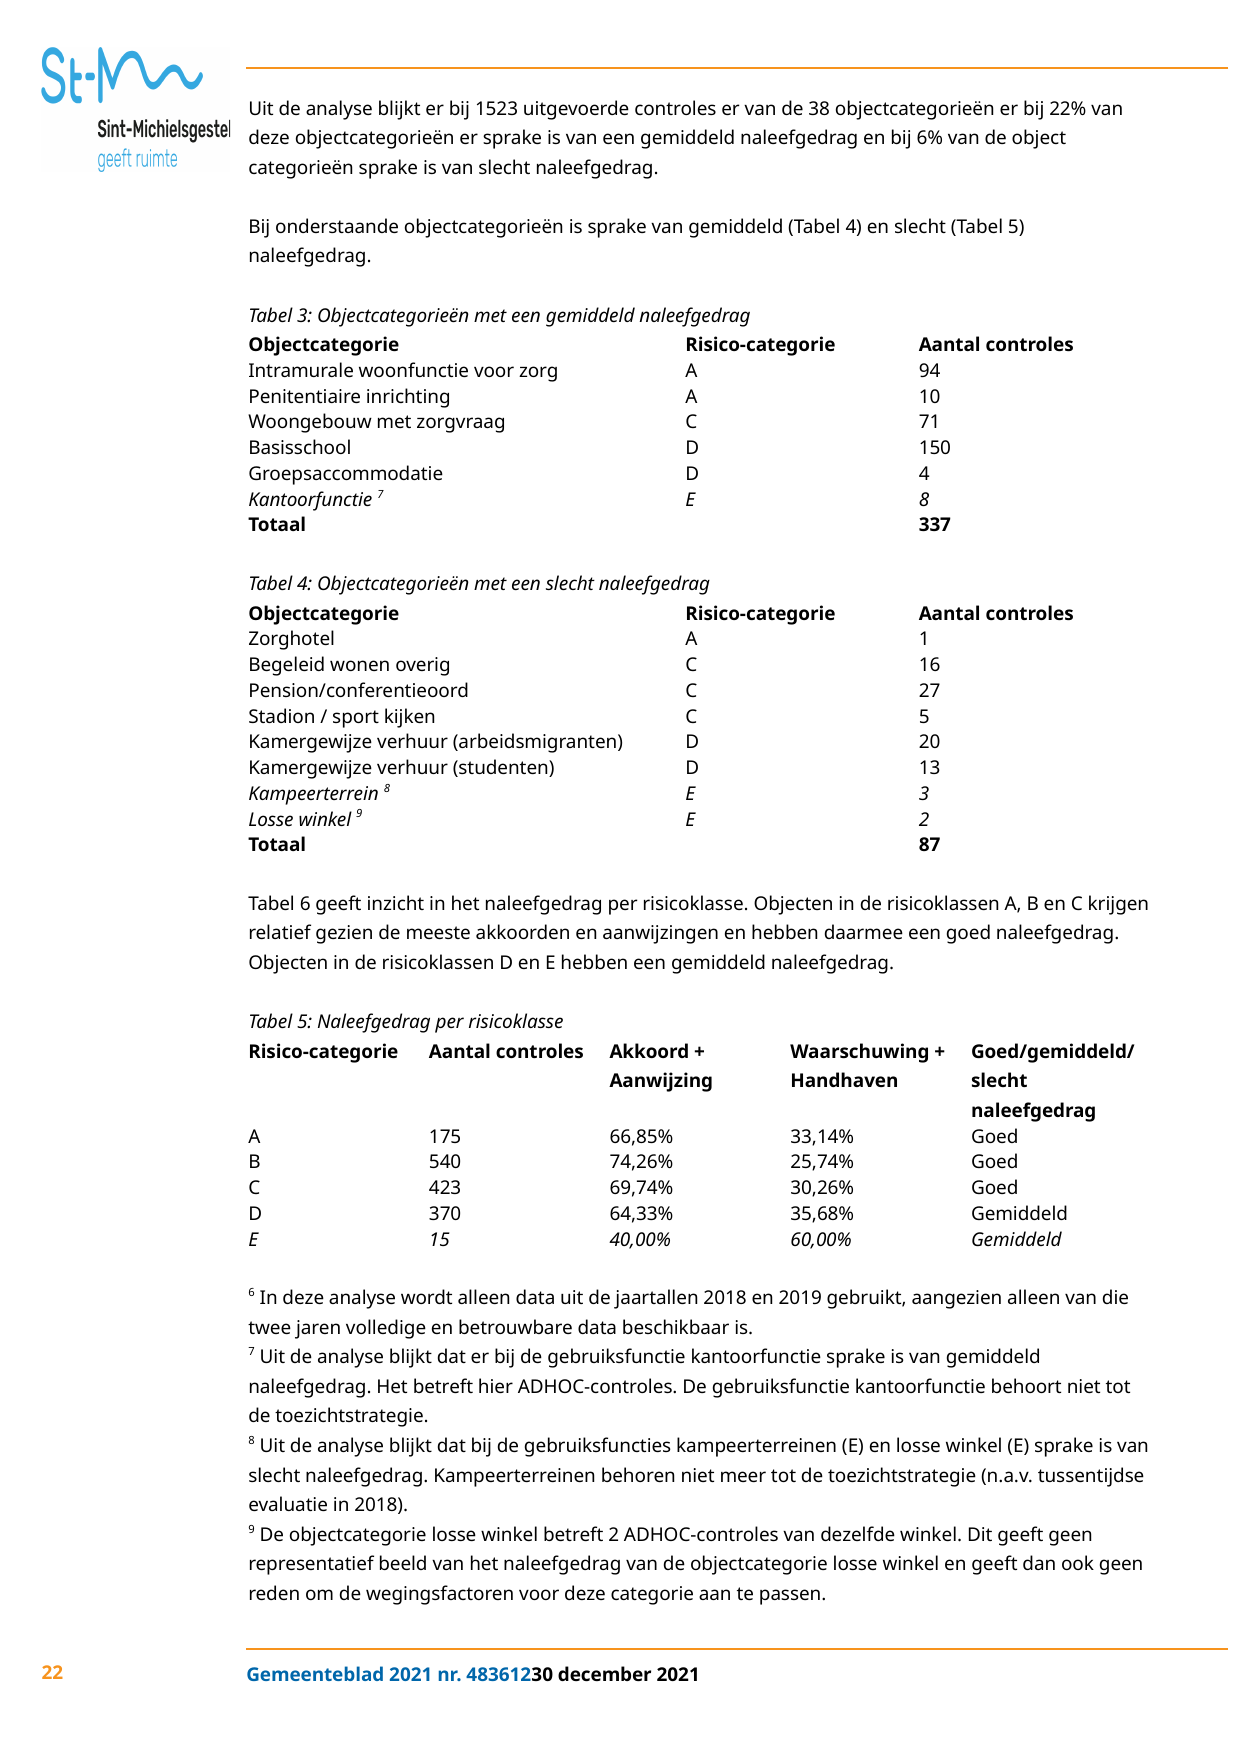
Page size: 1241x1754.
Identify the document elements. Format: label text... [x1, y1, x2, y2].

table_cell Totaal [248, 512, 685, 537]
table_cell C [685, 703, 918, 728]
table_cell Goed [971, 1149, 1152, 1174]
table_cell [685, 512, 918, 537]
text Uit de analyse blijkt er bij 1523 uitgevoerde controles er van de 38 objectcategorieën er bij 22% van deze objectcategorieën er sprake is van een gemiddeld naleefgedrag en bij 6% van de object categorieën sprake is van slecht naleefgedrag. [248, 95, 1152, 180]
table_cell 33,14% [790, 1123, 971, 1149]
table_cell 74,26% [609, 1149, 790, 1174]
table_cell C [248, 1174, 429, 1200]
table_cell C [685, 677, 918, 703]
table_header Risico-categorie [685, 600, 918, 626]
table_cell Kamergewijze verhuur (arbeidsmigranten) [248, 729, 685, 754]
table_cell Gemiddeld [971, 1200, 1152, 1226]
table_cell 15 [429, 1226, 609, 1252]
table_cell Goed [971, 1174, 1152, 1200]
table_cell D [685, 729, 918, 754]
table_cell 540 [429, 1149, 609, 1174]
table_cell 8 [919, 486, 1152, 512]
table_header Akkoord + Aanwijzing [609, 1038, 790, 1123]
table_cell 1 [919, 626, 1152, 651]
table_cell Intramurale woonfunctie voor zorg [248, 357, 685, 383]
table_cell Gemiddeld [971, 1226, 1152, 1252]
table_cell 5 [919, 703, 1152, 728]
table_cell C [685, 651, 918, 677]
table_header Objectcategorie [248, 332, 685, 357]
table_cell A [685, 626, 918, 651]
table_cell A [685, 383, 918, 409]
table_cell Basisschool [248, 435, 685, 460]
table_cell 69,74% [609, 1174, 790, 1200]
text 7 Uit de analyse blijkt dat er bij de gebruiksfunctie kantoorfunctie sprake is van gemiddeld naleefgedrag. Het betreft hier ADHOC-controles. De gebruiksfunctie kantoorfunctie behoort niet tot de toezichtstrategie. [248, 1343, 1152, 1428]
table_cell E [685, 486, 918, 512]
table_cell 30,26% [790, 1174, 971, 1200]
table_cell A [248, 1123, 429, 1149]
table_cell Pension/conferentieoord [248, 677, 685, 703]
table_cell E [685, 780, 918, 806]
table_cell 87 [919, 831, 1152, 857]
text Bij onderstaande objectcategorieën is sprake van gemiddeld (Tabel 4) en slecht (Tabel 5) naleefgedrag. [248, 213, 1152, 268]
table_cell 370 [429, 1200, 609, 1226]
table_header Risico-categorie [248, 1038, 429, 1123]
table_cell Kantoorfunctie 7 [248, 486, 685, 512]
table_cell B [248, 1149, 429, 1174]
table_cell 64,33% [609, 1200, 790, 1226]
text 9 De objectcategorie losse winkel betreft 2 ADHOC-controles van dezelfde winkel. Dit geeft geen representatief beeld van het naleefgedrag van de objectcategorie losse winkel en geeft dan ook geen reden om de wegingsfactoren voor deze categorie aan te passen. [248, 1521, 1152, 1606]
table_cell 40,00% [609, 1226, 790, 1252]
table_header Objectcategorie [248, 600, 685, 626]
table_cell 94 [919, 357, 1152, 383]
text Tabel 3: Objectcategorieën met een gemiddeld naleefgedrag [248, 302, 1152, 328]
text 8 Uit de analyse blijkt dat bij de gebruiksfuncties kampeerterreinen (E) en losse winkel (E) sprake is van slecht naleefgedrag. Kampeerterreinen behoren niet meer tot de toezichtstrategie (n.a.v. tussentijdse evaluatie in 2018). [248, 1432, 1152, 1517]
table_cell Losse winkel 9 [248, 806, 685, 831]
table_cell Groepsaccommodatie [248, 460, 685, 486]
picture [41, 47, 231, 172]
table_cell 27 [919, 677, 1152, 703]
table_cell 25,74% [790, 1149, 971, 1174]
table_cell D [248, 1200, 429, 1226]
table_cell Penitentiaire inrichting [248, 383, 685, 409]
table_cell Goed [971, 1123, 1152, 1149]
table_header Waarschuwing + Handhaven [790, 1038, 971, 1123]
table_cell 66,85% [609, 1123, 790, 1149]
table_cell E [685, 806, 918, 831]
table_cell Zorghotel [248, 626, 685, 651]
table_cell Begeleid wonen overig [248, 651, 685, 677]
table_cell E [248, 1226, 429, 1252]
table_header Risico-categorie [685, 332, 918, 357]
table_cell D [685, 435, 918, 460]
table_cell D [685, 754, 918, 780]
table_header Aantal controles [429, 1038, 609, 1123]
text Tabel 5: Naleefgedrag per risicoklasse [248, 1008, 1152, 1034]
table_cell 423 [429, 1174, 609, 1200]
table_cell A [685, 357, 918, 383]
table_cell Woongebouw met zorgvraag [248, 409, 685, 434]
table_cell 20 [919, 729, 1152, 754]
table_header Aantal controles [919, 600, 1152, 626]
table_cell 10 [919, 383, 1152, 409]
table_cell 16 [919, 651, 1152, 677]
table_header Goed/gemiddeld/slecht naleefgedrag [971, 1038, 1152, 1123]
table_cell D [685, 460, 918, 486]
text Tabel 6 geeft inzicht in het naleefgedrag per risicoklasse. Objecten in de risicoklassen A, B en C krijgen relatief gezien de meeste akkoorden en aanwijzingen en hebben daarmee een goed naleefgedrag. Objecten in de risicoklassen D en E hebben een gemiddeld naleefgedrag. [248, 890, 1152, 975]
table_cell 35,68% [790, 1200, 971, 1226]
table_cell Kamergewijze verhuur (studenten) [248, 754, 685, 780]
table_cell C [685, 409, 918, 434]
table_cell 3 [919, 780, 1152, 806]
table_cell 71 [919, 409, 1152, 434]
table_header Aantal controles [919, 332, 1152, 357]
table_cell [685, 831, 918, 857]
table_cell 337 [919, 512, 1152, 537]
table_cell 175 [429, 1123, 609, 1149]
text 6 In deze analyse wordt alleen data uit de jaartallen 2018 en 2019 gebruikt, aangezien alleen van die twee jaren volledige en betrouwbare data beschikbaar is. [248, 1284, 1152, 1340]
table_cell 60,00% [790, 1226, 971, 1252]
table_cell Stadion / sport kijken [248, 703, 685, 728]
table_cell 13 [919, 754, 1152, 780]
table_cell 150 [919, 435, 1152, 460]
table_cell Kampeerterrein 8 [248, 780, 685, 806]
table_cell Totaal [248, 831, 685, 857]
table_cell 2 [919, 806, 1152, 831]
table_cell 4 [919, 460, 1152, 486]
text Tabel 4: Objectcategorieën met een slecht naleefgedrag [248, 570, 1152, 596]
